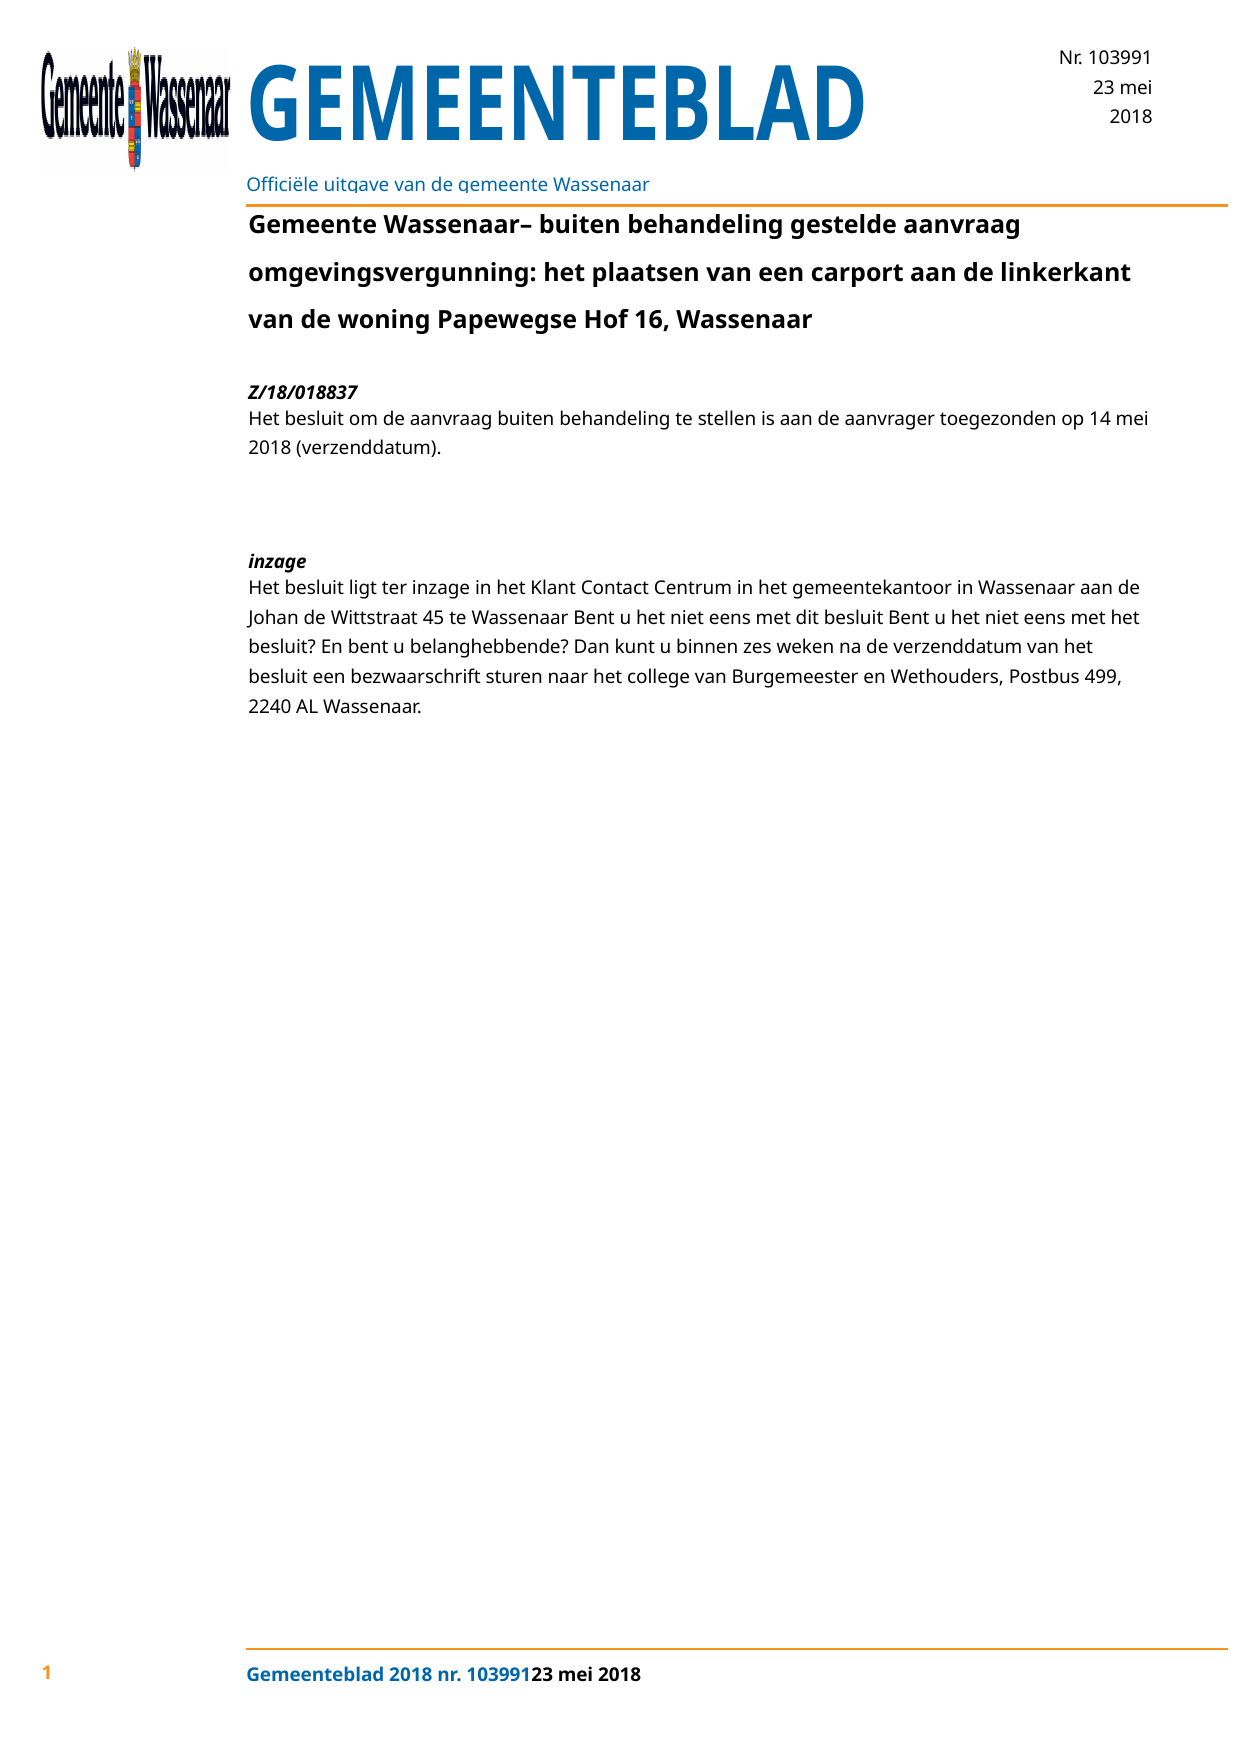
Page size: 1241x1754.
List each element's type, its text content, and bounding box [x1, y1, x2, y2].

text Gemeente Wassenaar– buiten behandeling gestelde aanvraag omgevingsvergunning: het plaatsen van een carport aan de linkerkant van de woning Papewegse Hof 16, Wassenaar [248, 207, 1152, 336]
text Z/18/018837 [248, 379, 1152, 405]
text Het besluit om de aanvraag buiten behandeling te stellen is aan de aanvrager toegezonden op 14 mei 2018 (verzenddatum). [248, 405, 1152, 460]
text inzage [248, 549, 1152, 574]
text Het besluit ligt ter inzage in het Klant Contact Centrum in het gemeentekantoor in Wassenaar aan de Johan de Wittstraat 45 te Wassenaar Bent u het niet eens met dit besluit Bent u het niet eens met het besluit? En bent u belanghebbende? Dan kunt u binnen zes weken na de verzenddatum van het besluit een bezwaarschrift sturen naar het college van Burgemeester en Wethouders, Postbus 499, 2240 AL Wassenaar. [248, 574, 1152, 718]
picture [41, 47, 231, 172]
